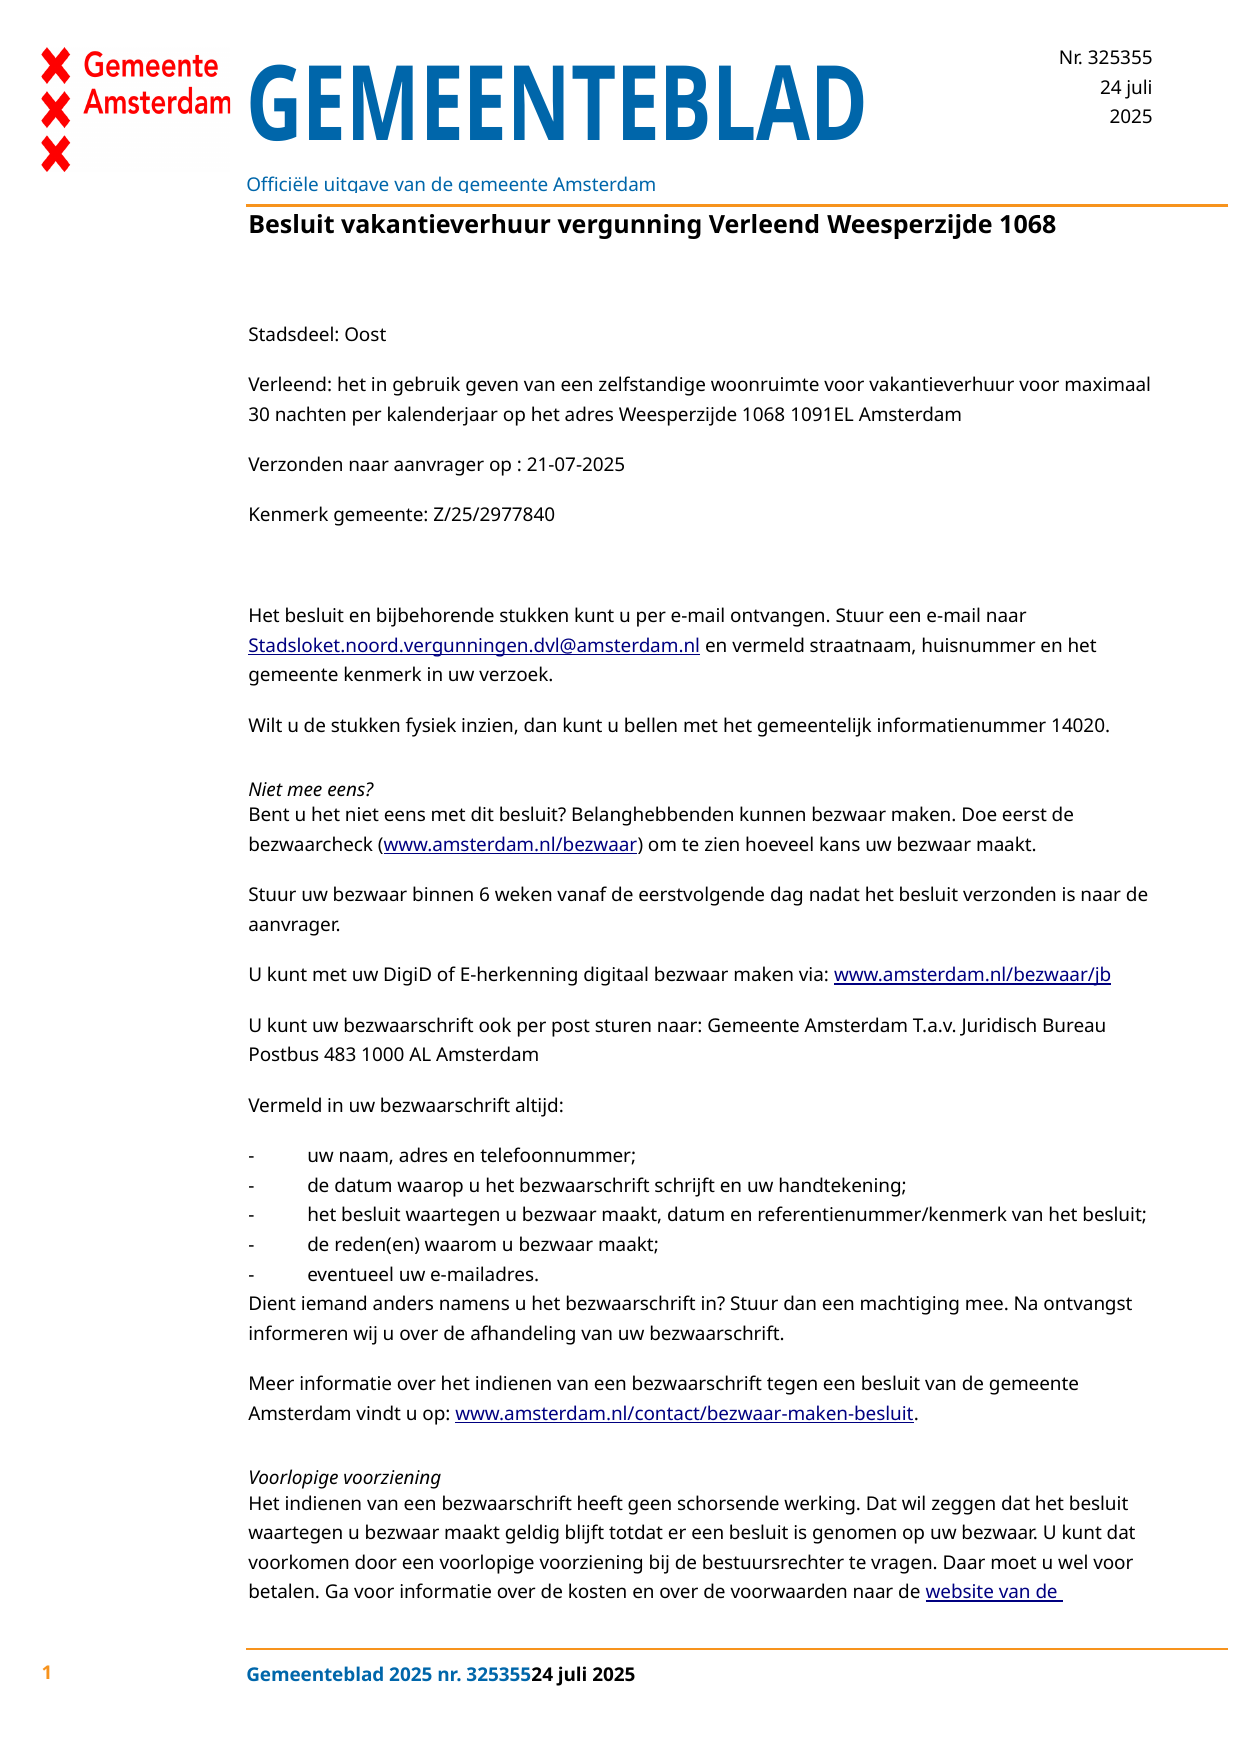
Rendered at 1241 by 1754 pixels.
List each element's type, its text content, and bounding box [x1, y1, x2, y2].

text Het besluit en bijbehorende stukken kunt u per e-mail ontvangen. Stuur een e-mail naar Stadsloket.noord.vergunningen.dvl@amsterdam.nl en vermeld straatnaam, huisnummer en het gemeente kenmerk in uw verzoek. [248, 602, 1152, 687]
text Wilt u de stukken fysiek inzien, dan kunt u bellen met het gemeentelijk informatienummer 14020. [248, 712, 1152, 738]
list eventueel uw e-mailadres. [248, 1261, 1152, 1287]
text U kunt met uw DigiD of E-herkenning digitaal bezwaar maken via: www.amsterdam.nl/bezwaar/jb [248, 962, 1152, 987]
text Kenmerk gemeente: Z/25/2977840 [248, 502, 1152, 527]
list uw naam, adres en telefoonnummer; [248, 1142, 1152, 1168]
text Vermeld in uw bezwaarschrift altijd: [248, 1092, 1152, 1118]
text Meer informatie over het indienen van een bezwaarschrift tegen een besluit van de gemeente Amsterdam vindt u op: www.amsterdam.nl/contact/bezwaar-maken-besluit. [248, 1370, 1152, 1426]
text Voorlopige voorziening [248, 1464, 1152, 1490]
picture [41, 47, 231, 172]
text Stadsdeel: Oost [248, 321, 1152, 346]
text Verzonden naar aanvrager op : 21-07-2025 [248, 451, 1152, 477]
list het besluit waartegen u bezwaar maakt, datum en referentienummer/kenmerk van het besluit; [248, 1202, 1152, 1227]
list de reden(en) waarom u bezwaar maakt; [248, 1231, 1152, 1257]
text Dient iemand anders namens u het bezwaarschrift in? Stuur dan een machtiging mee. Na ontvangst informeren wij u over de afhandeling van uw bezwaarschrift. [248, 1290, 1152, 1346]
text Verleend: het in gebruik geven van een zelfstandige woonruimte voor vakantieverhuur voor maximaal 30 nachten per kalenderjaar op het adres Weesperzijde 1068 1091EL Amsterdam [248, 371, 1152, 426]
text U kunt uw bezwaarschrift ook per post sturen naar: Gemeente Amsterdam T.a.v. Juridisch Bureau Postbus 483 1000 AL Amsterdam [248, 1012, 1152, 1067]
text Stuur uw bezwaar binnen 6 weken vanaf de eerstvolgende dag nadat het besluit verzonden is naar de aanvrager. [248, 882, 1152, 937]
text Het indienen van een bezwaarschrift heeft geen schorsende werking. Dat wil zeggen dat het besluit waartegen u bezwaar maakt geldig blijft totdat er een besluit is genomen op uw bezwaar. U kunt dat voorkomen door een voorlopige voorziening bij de bestuursrechter te vragen. Daar moet u wel voor betalen. Ga voor informatie over de kosten en over de voorwaarden naar de website van de [248, 1490, 1152, 1604]
text Bent u het niet eens met dit besluit? Belanghebbenden kunnen bezwaar maken. Doe eerst de bezwaarcheck (www.amsterdam.nl/bezwaar) om te zien hoeveel kans uw bezwaar maakt. [248, 802, 1152, 857]
text Niet mee eens? [248, 776, 1152, 802]
list de datum waarop u het bezwaarschrift schrijft en uw handtekening; [248, 1172, 1152, 1198]
text Besluit vakantieverhuur vergunning Verleend Weesperzijde 1068 [248, 207, 1152, 241]
